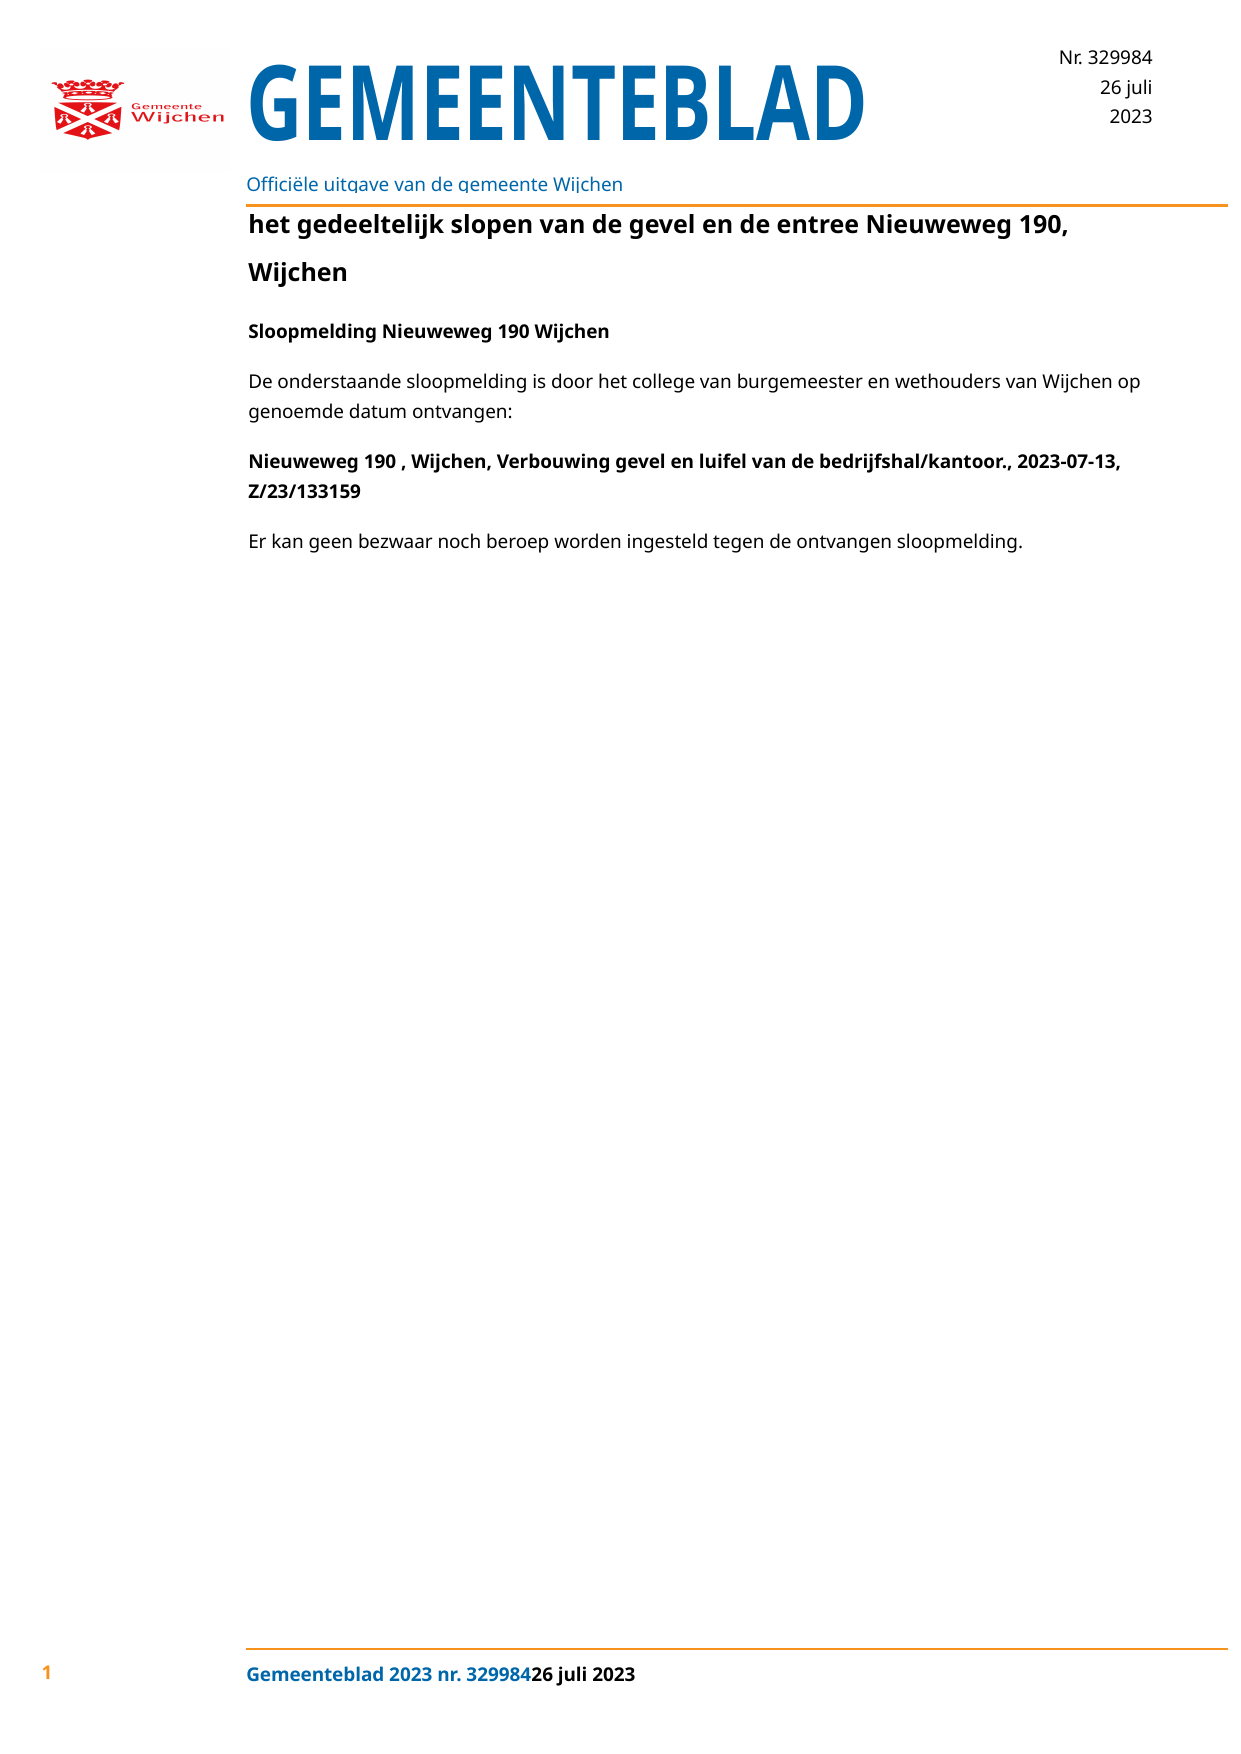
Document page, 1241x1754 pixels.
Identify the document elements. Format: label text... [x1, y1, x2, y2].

picture [41, 47, 231, 172]
text De onderstaande sloopmelding is door het college van burgemeester en wethouders van Wijchen op genoemde datum ontvangen: [248, 368, 1152, 424]
text Sloopmelding Nieuweweg 190 Wijchen [248, 318, 1152, 344]
text Nieuweweg 190 , Wijchen, Verbouwing gevel en luifel van de bedrijfshal/kantoor., 2023-07-13, Z/23/133159 [248, 448, 1152, 504]
text Er kan geen bezwaar noch beroep worden ingesteld tegen de ontvangen sloopmelding. [248, 528, 1152, 554]
text het gedeeltelijk slopen van de gevel en de entree Nieuweweg 190, Wijchen [248, 207, 1152, 288]
